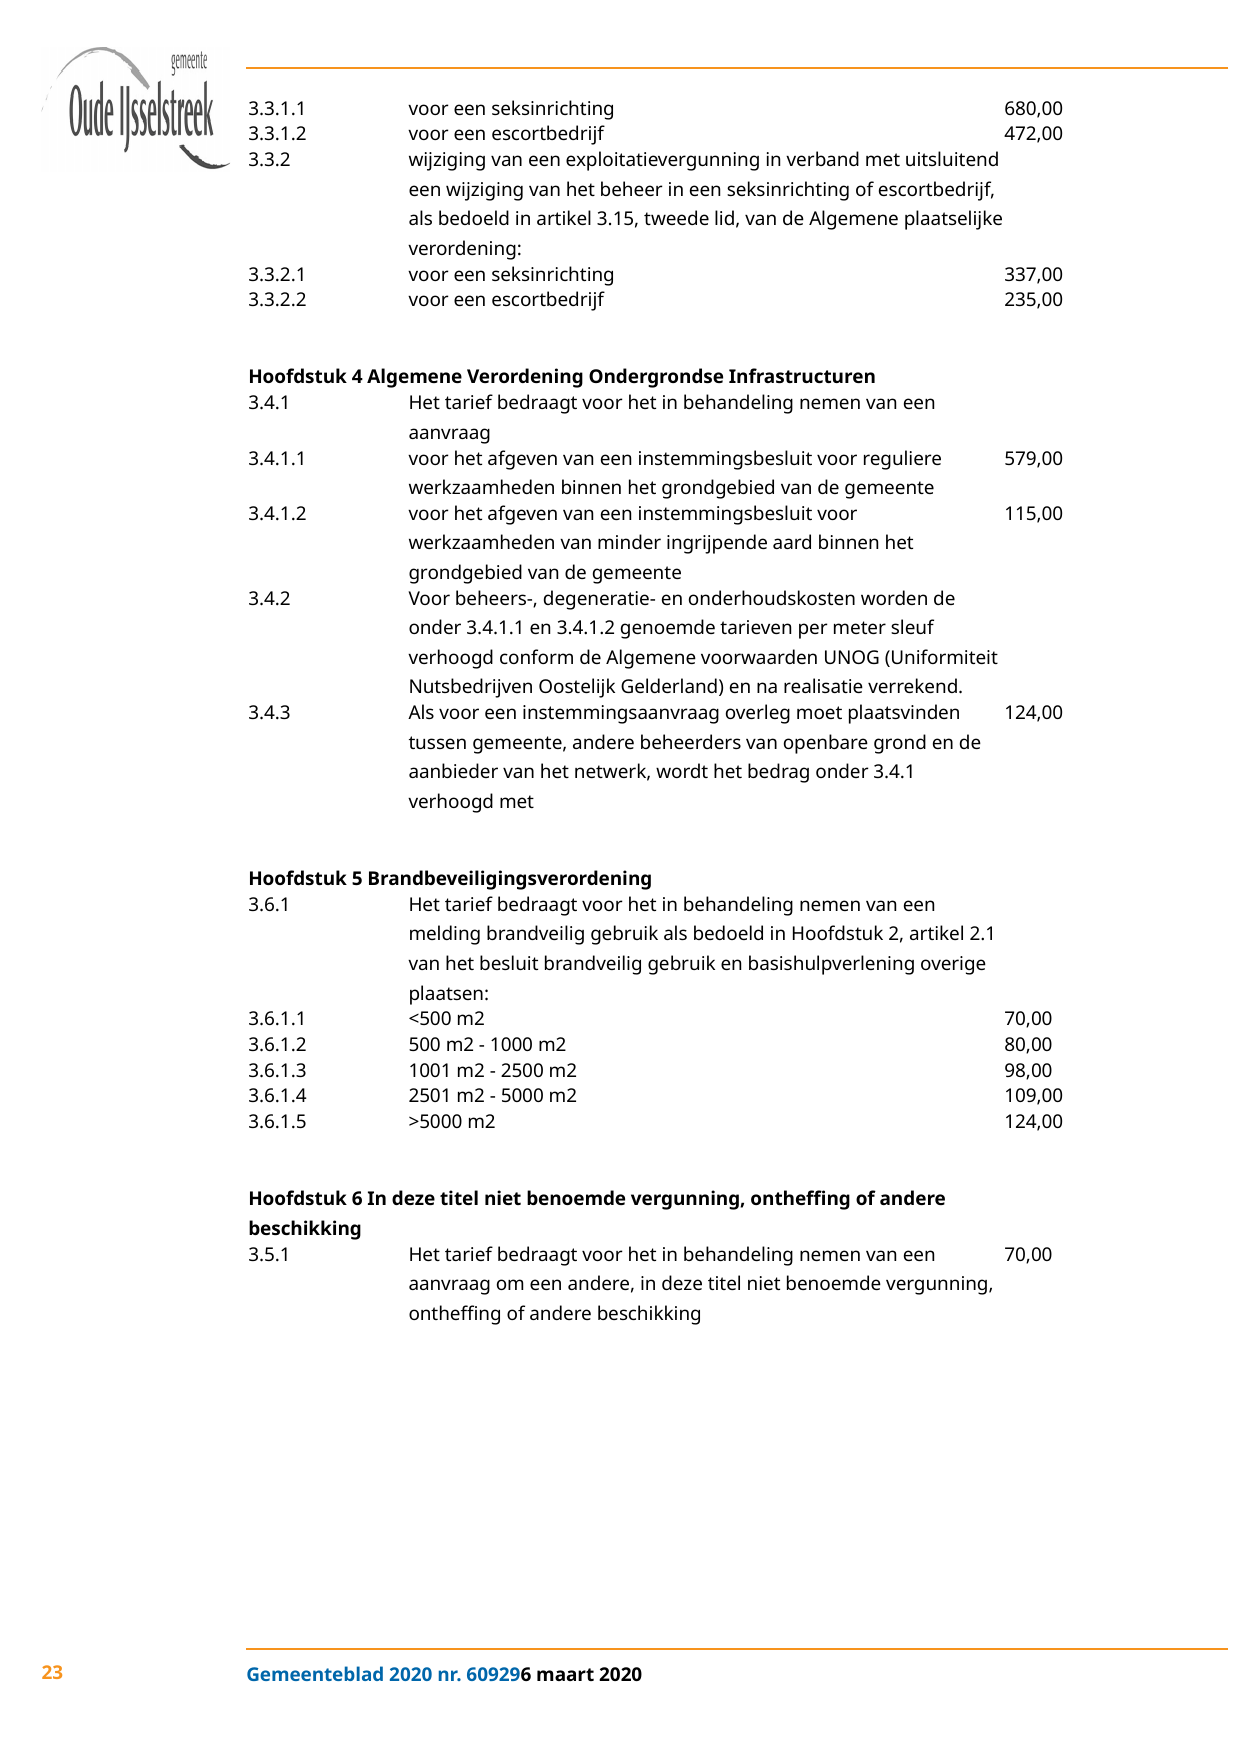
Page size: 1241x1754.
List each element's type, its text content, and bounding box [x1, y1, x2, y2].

table_cell Hoofdstuk 6 In deze titel niet benoemde vergunning, ontheffing of andere beschikking [248, 1186, 1004, 1241]
table_cell [248, 840, 408, 865]
table_cell [1004, 338, 1152, 364]
table_cell 124,00 [1004, 1109, 1152, 1134]
table_cell [408, 840, 1004, 865]
table_cell [1004, 389, 1152, 445]
table_cell 109,00 [1004, 1083, 1152, 1108]
table_cell Voor beheers-, degeneratie- en onderhoudskosten worden de onder 3.4.1.1 en 3.4.1.2 genoemde tarieven per meter sleuf verhoogd conform de Algemene voorwaarden UNOG (Uniformiteit Nutsbedrijven Oostelijk Gelderland) en na realisatie verrekend. [408, 585, 1004, 699]
table_cell wijziging van een exploitatievergunning in verband met uitsluitend een wijziging van het beheer in een seksinrichting of escortbedrijf, als bedoeld in artikel 3.15, tweede lid, van de Algemene plaatselijke verordening: [408, 146, 1004, 261]
table_cell 3.4.2 [248, 585, 408, 699]
table_cell 80,00 [1004, 1031, 1152, 1057]
table_cell voor een seksinrichting [408, 261, 1004, 286]
table_cell 70,00 [1004, 1006, 1152, 1031]
table_cell [248, 814, 408, 839]
table_cell 3.6.1.5 [248, 1109, 408, 1134]
table_cell [1004, 891, 1152, 1006]
table_cell [1004, 1186, 1152, 1241]
table_cell Hoofdstuk 5 Brandbeveiligingsverordening [248, 865, 1004, 891]
table_cell 124,00 [1004, 699, 1152, 814]
table_cell [1004, 814, 1152, 839]
table_cell [248, 1134, 408, 1160]
table_cell 680,00 [1004, 95, 1152, 121]
table_cell [408, 1160, 1004, 1186]
table_cell 3.3.1.1 [248, 95, 408, 121]
table_cell voor een escortbedrijf [408, 286, 1004, 312]
table_cell [1004, 146, 1152, 261]
table_cell >5000 m2 [408, 1109, 1004, 1134]
table_cell 1001 m2 - 2500 m2 [408, 1057, 1004, 1083]
table_cell <500 m2 [408, 1006, 1004, 1031]
table_cell [408, 338, 1004, 364]
table_cell voor een escortbedrijf [408, 121, 1004, 146]
table_cell [248, 1160, 408, 1186]
table_cell 3.3.2.2 [248, 286, 408, 312]
table_cell [1004, 865, 1152, 891]
table_cell Als voor een instemmingsaanvraag overleg moet plaatsvinden tussen gemeente, andere beheerders van openbare grond en de aanbieder van het netwerk, wordt het bedrag onder 3.4.1 verhoogd met [408, 699, 1004, 814]
table_cell 98,00 [1004, 1057, 1152, 1083]
table_cell 337,00 [1004, 261, 1152, 286]
table_cell 3.4.1.2 [248, 500, 408, 585]
table_cell [408, 312, 1004, 338]
table_cell 3.4.3 [248, 699, 408, 814]
table_cell 3.3.2 [248, 146, 408, 261]
table_cell [248, 312, 408, 338]
table_cell 115,00 [1004, 500, 1152, 585]
table_cell 3.3.2.1 [248, 261, 408, 286]
table_cell [1004, 364, 1152, 389]
table_cell 3.4.1.1 [248, 445, 408, 500]
table_cell 3.6.1.2 [248, 1031, 408, 1057]
table_cell Het tarief bedraagt voor het in behandeling nemen van een aanvraag om een andere, in deze titel niet benoemde vergunning, ontheffing of andere beschikking [408, 1241, 1004, 1326]
table_cell voor het afgeven van een instemmingsbesluit voor werkzaamheden van minder ingrijpende aard binnen het grondgebied van de gemeente [408, 500, 1004, 585]
table_cell 3.6.1.1 [248, 1006, 408, 1031]
table_cell 500 m2 - 1000 m2 [408, 1031, 1004, 1057]
table_cell 235,00 [1004, 286, 1152, 312]
table_cell 3.6.1.4 [248, 1083, 408, 1108]
table_cell [1004, 840, 1152, 865]
table_cell 3.4.1 [248, 389, 408, 445]
table_cell 3.5.1 [248, 1241, 408, 1326]
table_cell 579,00 [1004, 445, 1152, 500]
table_cell Het tarief bedraagt voor het in behandeling nemen van een melding brandveilig gebruik als bedoeld in Hoofdstuk 2, artikel 2.1 van het besluit brandveilig gebruik en basishulpverlening overige plaatsen: [408, 891, 1004, 1006]
picture [41, 47, 231, 172]
table_cell Hoofdstuk 4 Algemene Verordening Ondergrondse Infrastructuren [248, 364, 1004, 389]
table_cell [1004, 585, 1152, 699]
table_cell [1004, 312, 1152, 338]
table_cell Het tarief bedraagt voor het in behandeling nemen van een aanvraag [408, 389, 1004, 445]
table_cell 472,00 [1004, 121, 1152, 146]
table_cell 2501 m2 - 5000 m2 [408, 1083, 1004, 1108]
table_cell voor een seksinrichting [408, 95, 1004, 121]
table_cell [1004, 1134, 1152, 1160]
table_cell [1004, 1160, 1152, 1186]
table_cell [408, 814, 1004, 839]
table_cell 3.3.1.2 [248, 121, 408, 146]
table_cell [248, 338, 408, 364]
table_cell 3.6.1 [248, 891, 408, 1006]
table_cell voor het afgeven van een instemmingsbesluit voor reguliere werkzaamheden binnen het grondgebied van de gemeente [408, 445, 1004, 500]
table_cell [408, 1134, 1004, 1160]
table_cell 3.6.1.3 [248, 1057, 408, 1083]
table_cell 70,00 [1004, 1241, 1152, 1326]
